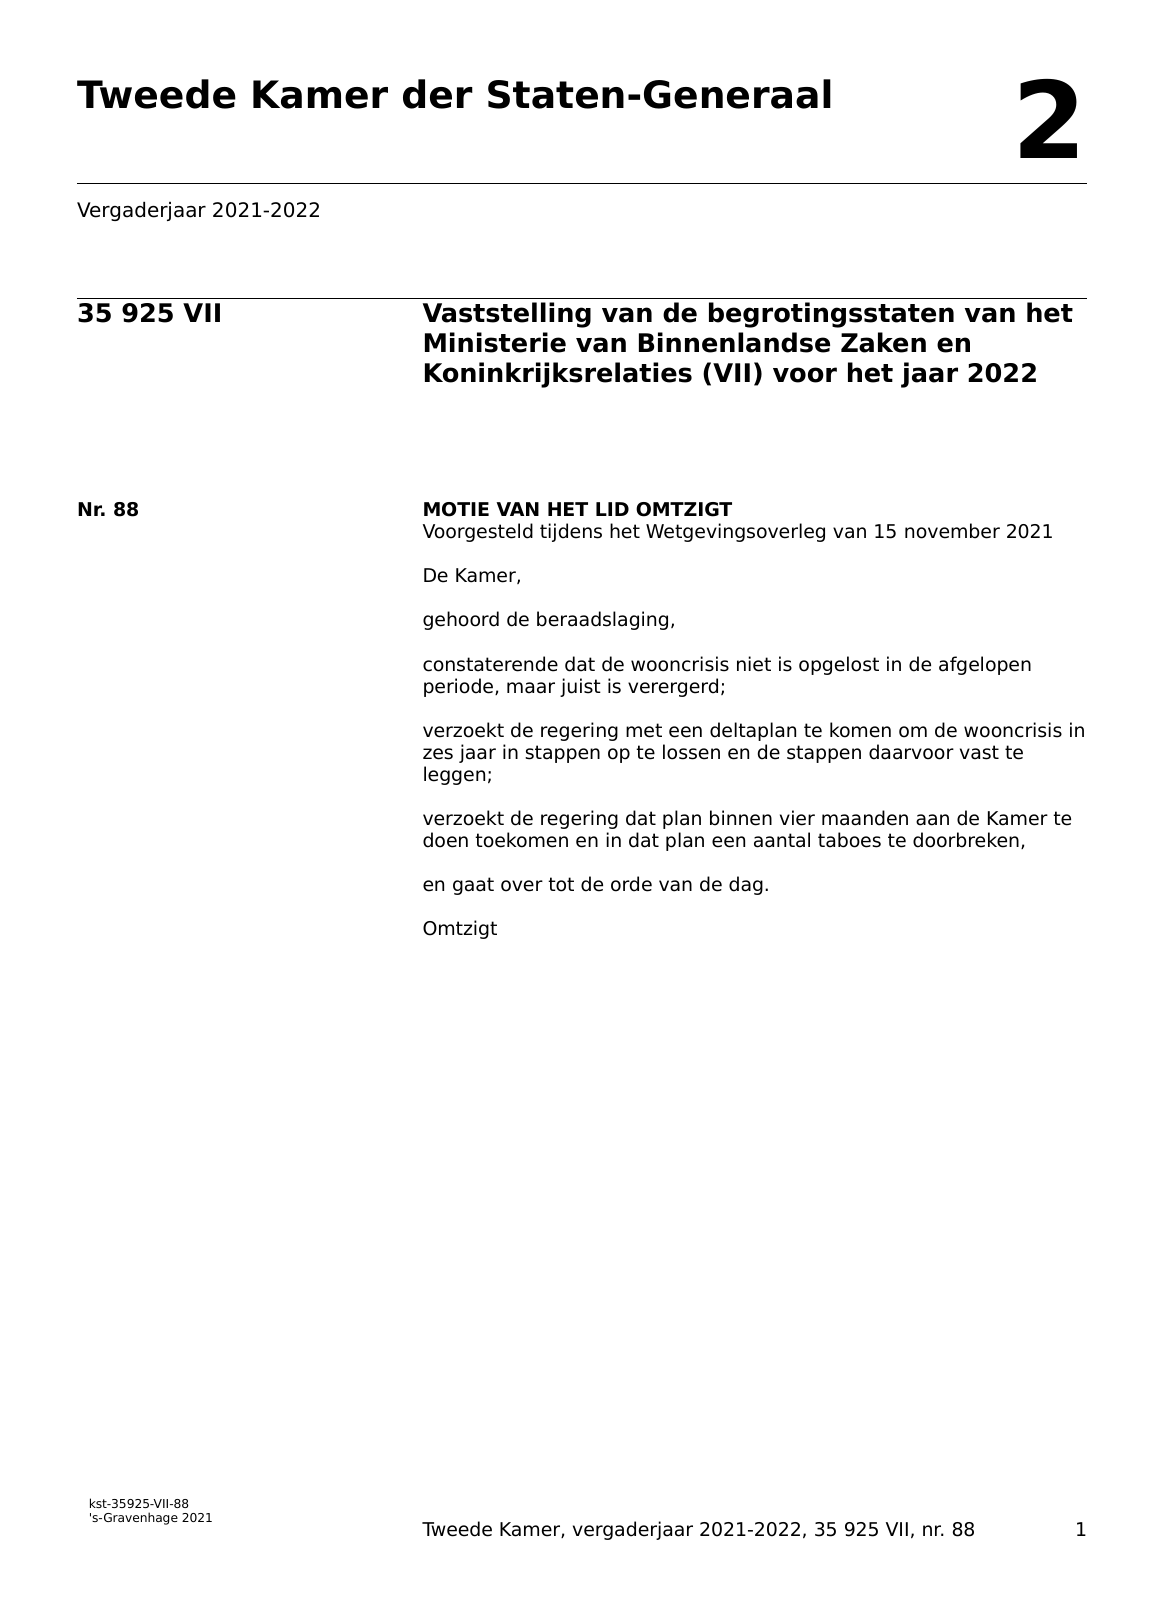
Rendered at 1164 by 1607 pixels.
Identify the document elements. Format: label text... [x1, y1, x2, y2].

subtitle Nr. 88 MOTIE VAN HET LID OMTZIGT [77, 499, 1087, 521]
text verzoekt de regering met een deltaplan te komen om de wooncrisis in zes jaar in stappen op te lossen en de stappen daarvoor vast te leggen; [422, 720, 1087, 786]
text Voorgesteld tijdens het Wetgevingsoverleg van 15 november 2021 [422, 521, 1087, 543]
text De Kamer, [422, 565, 1087, 587]
text kst-35925-VII-88 [88, 1497, 323, 1511]
text en gaat over tot de orde van de dag. [422, 874, 1087, 896]
text 's-Gravenhage 2021 [88, 1511, 323, 1525]
text verzoekt de regering dat plan binnen vier maanden aan de Kamer te doen toekomen en in dat plan een aantal taboes te doorbreken, [422, 808, 1087, 852]
table_header 2 [886, 59, 1087, 183]
text Omtzigt [422, 918, 1087, 940]
table_header Tweede Kamer der Staten-Generaal [77, 59, 886, 183]
text constaterende dat de wooncrisis niet is opgelost in de afgelopen periode, maar juist is verergerd; [422, 653, 1087, 697]
table_cell Vergaderjaar 2021-2022 [77, 184, 1087, 298]
subtitle 35 925 VII Vaststelling van de begrotingsstaten van het Ministerie van Binnenlandse Zaken en Koninkrijksrelaties (VII) voor het jaar 2022 [77, 299, 1087, 388]
text gehoord de beraadslaging, [422, 609, 1087, 631]
